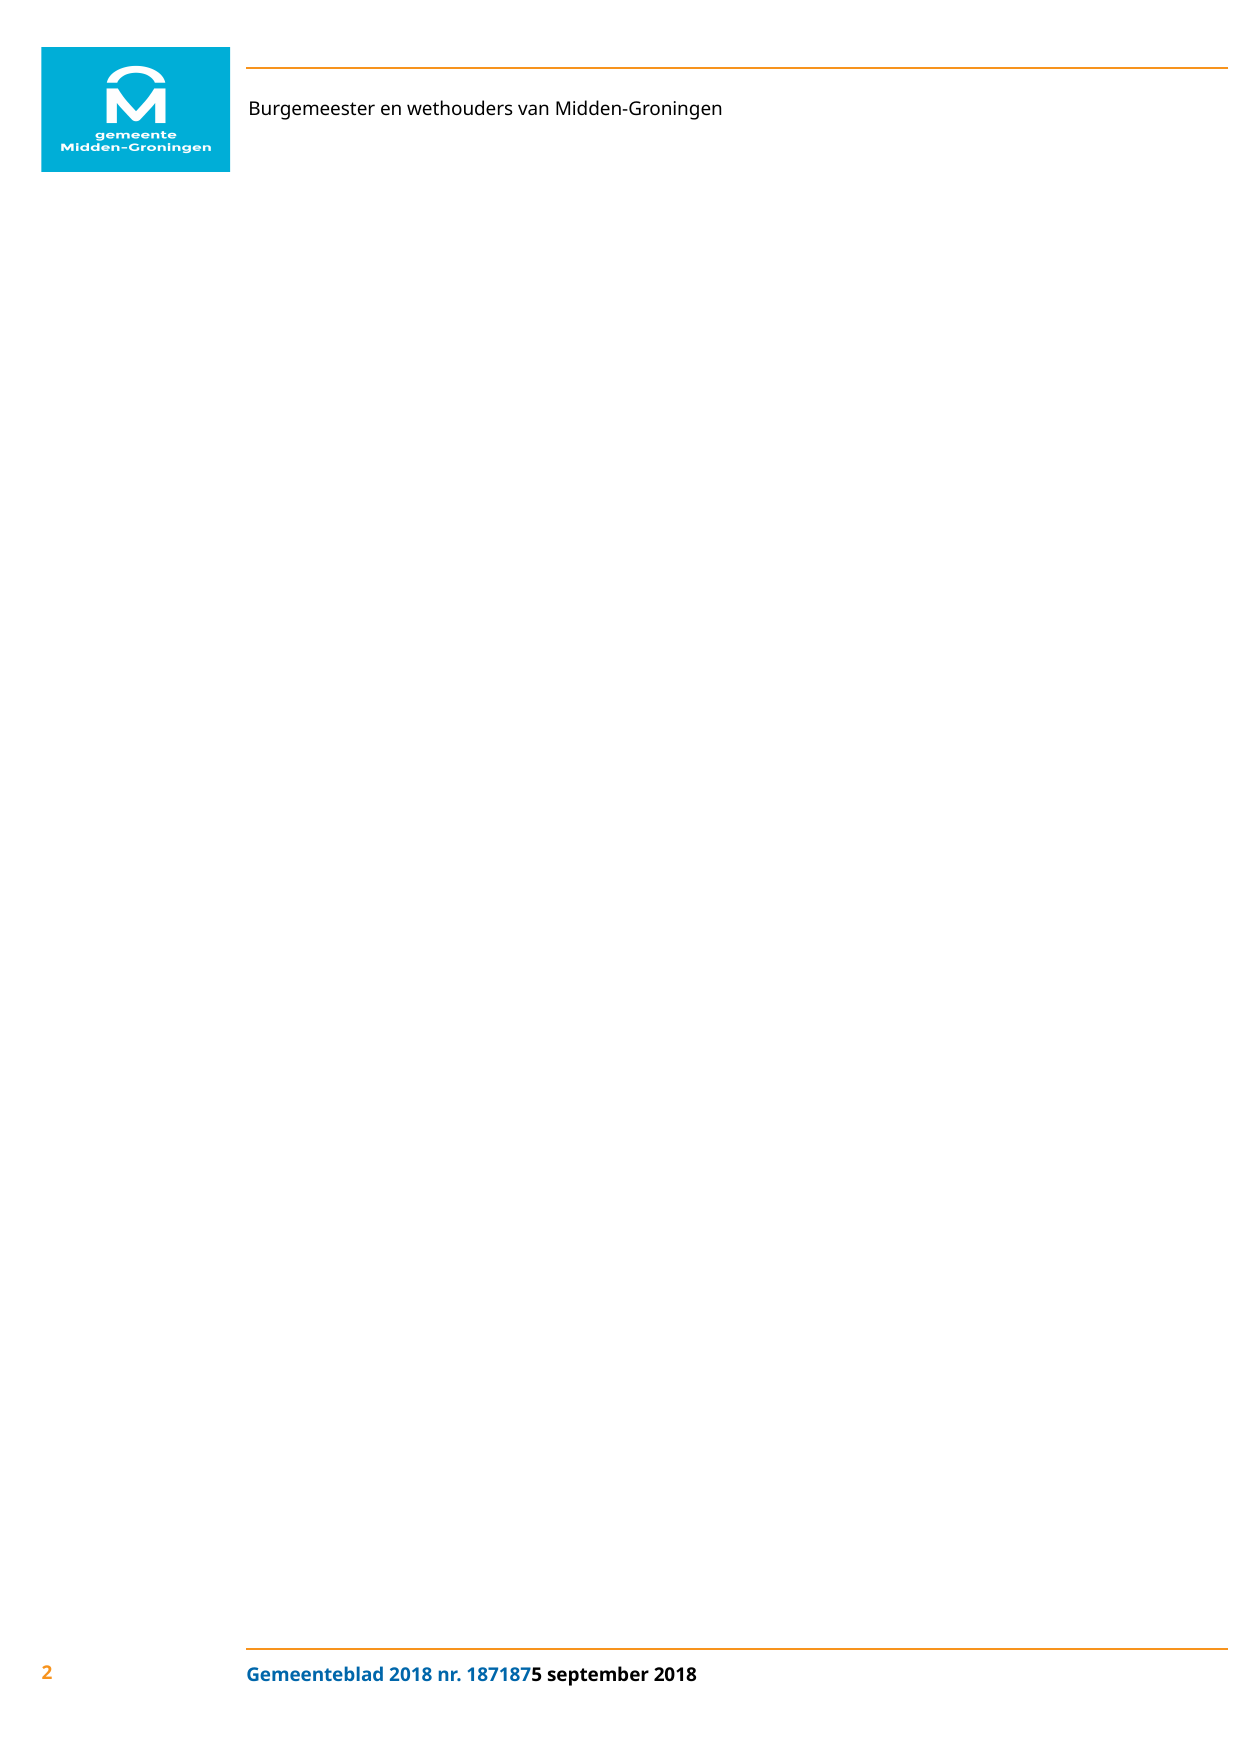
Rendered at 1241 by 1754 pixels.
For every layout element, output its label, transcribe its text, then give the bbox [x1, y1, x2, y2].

text Burgemeester en wethouders van Midden-Groningen [248, 95, 1152, 121]
picture [184, 146, 190, 153]
picture [107, 89, 165, 122]
picture [108, 66, 164, 82]
